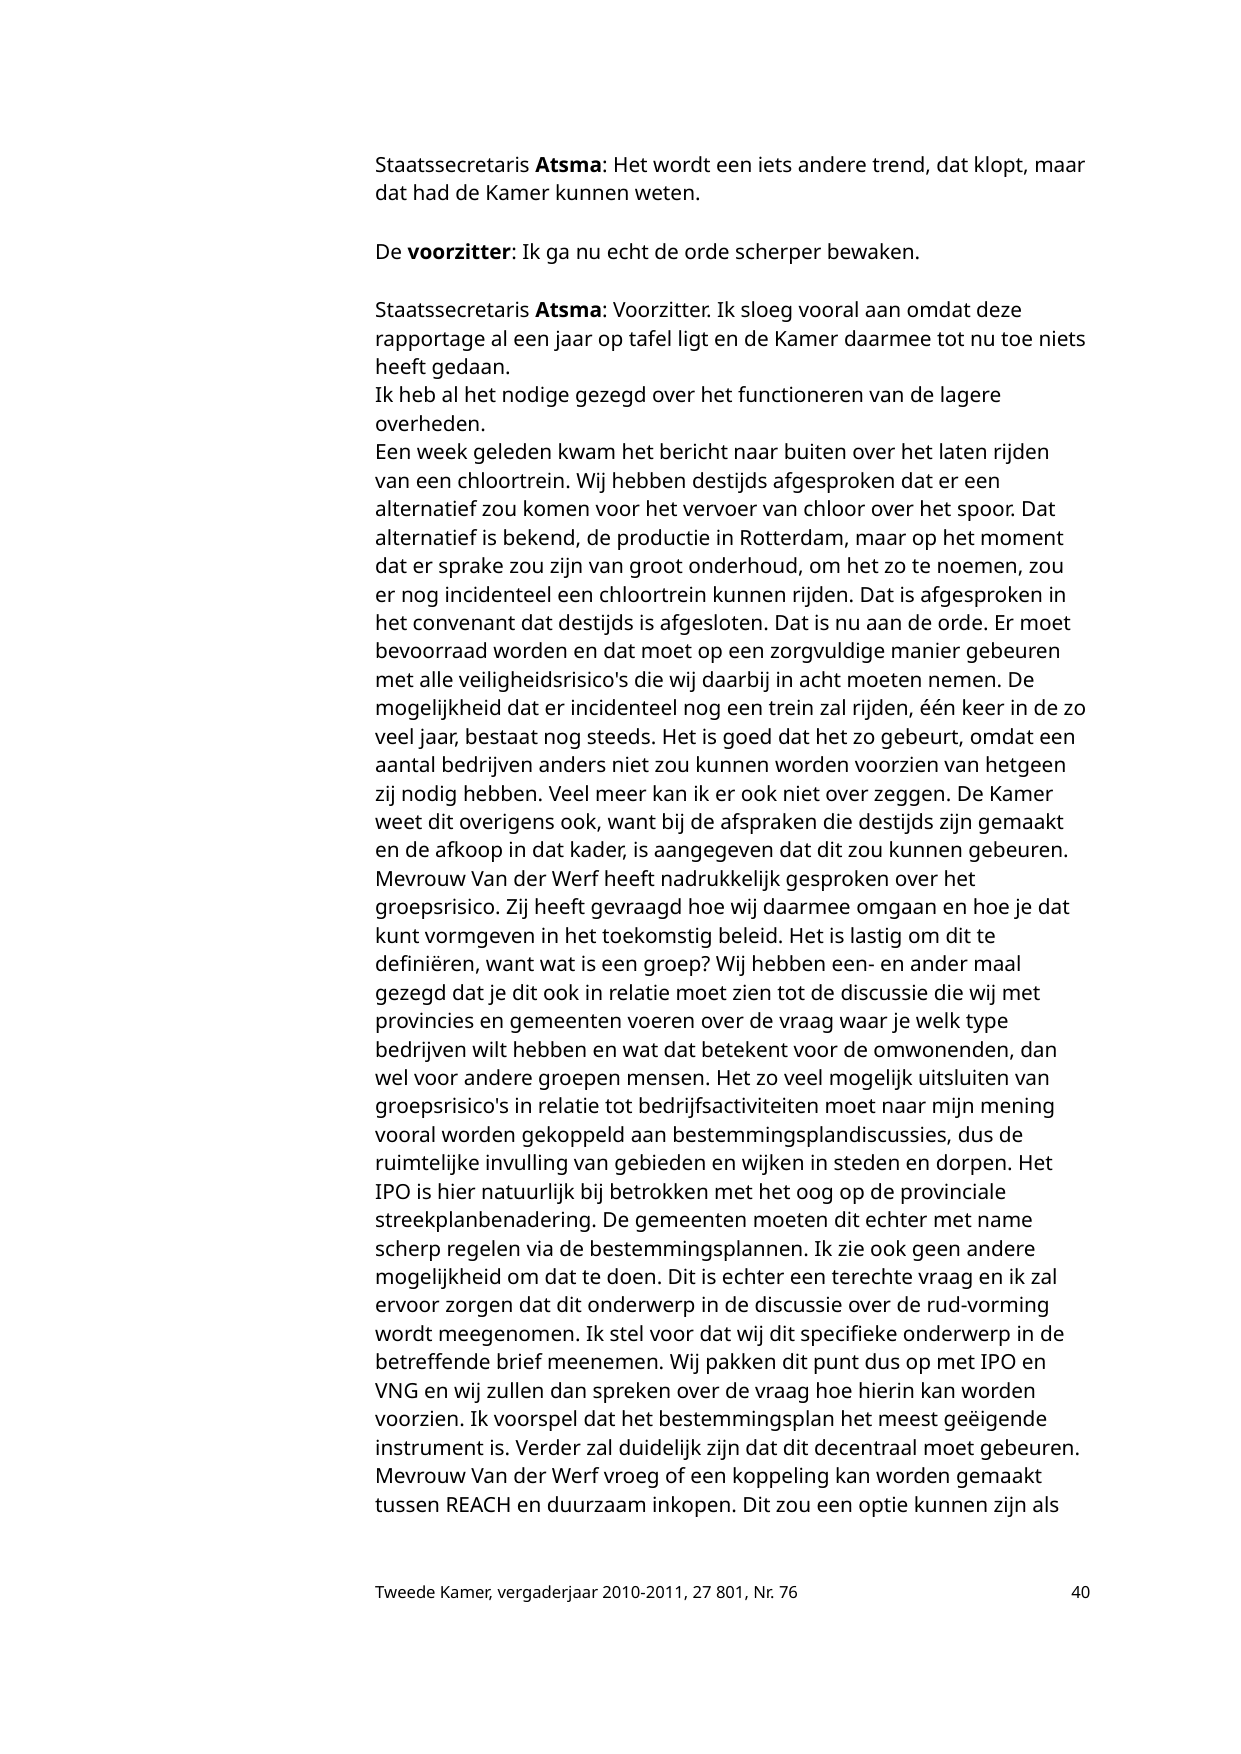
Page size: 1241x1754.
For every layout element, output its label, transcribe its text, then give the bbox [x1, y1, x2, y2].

text Staatssecretaris Atsma: Het wordt een iets andere trend, dat klopt, maar dat had de Kamer kunnen weten. [375, 150, 1090, 207]
text Staatssecretaris Atsma: Voorzitter. Ik sloeg vooral aan omdat deze rapportage al een jaar op tafel ligt en de Kamer daarmee tot nu toe niets heeft gedaan. [375, 295, 1090, 381]
text Mevrouw Van der Werf heeft nadrukkelijk gesproken over het groepsrisico. Zij heeft gevraagd hoe wij daarmee omgaan en hoe je dat kunt vormgeven in het toekomstig beleid. Het is lastig om dit te definiëren, want wat is een groep? Wij hebben een- en ander maal gezegd dat je dit ook in relatie moet zien tot de discussie die wij met provincies en gemeenten voeren over de vraag waar je welk type bedrijven wilt hebben en wat dat betekent voor de omwonenden, dan wel voor andere groepen mensen. Het zo veel mogelijk uitsluiten van groepsrisico's in relatie tot bedrijfsactiviteiten moet naar mijn mening vooral worden gekoppeld aan bestemmingsplandiscussies, dus de ruimtelijke invulling van gebieden en wijken in steden en dorpen. Het IPO is hier natuurlijk bij betrokken met het oog op de provinciale streekplanbenadering. De gemeenten moeten dit echter met name scherp regelen via de bestemmingsplannen. Ik zie ook geen andere mogelijkheid om dat te doen. Dit is echter een terechte vraag en ik zal ervoor zorgen dat dit onderwerp in de discussie over de rud-vorming wordt meegenomen. Ik stel voor dat wij dit specifieke onderwerp in de betreffende brief meenemen. Wij pakken dit punt dus op met IPO en VNG en wij zullen dan spreken over de vraag hoe hierin kan worden voorzien. Ik voorspel dat het bestemmingsplan het meest geëigende instrument is. Verder zal duidelijk zijn dat dit decentraal moet gebeuren. [375, 864, 1090, 1461]
text Mevrouw Van der Werf vroeg of een koppeling kan worden gemaakt tussen REACH en duurzaam inkopen. Dit zou een optie kunnen zijn als [375, 1461, 1090, 1518]
text Een week geleden kwam het bericht naar buiten over het laten rijden van een chloortrein. Wij hebben destijds afgesproken dat er een alternatief zou komen voor het vervoer van chloor over het spoor. Dat alternatief is bekend, de productie in Rotterdam, maar op het moment dat er sprake zou zijn van groot onderhoud, om het zo te noemen, zou er nog incidenteel een chloortrein kunnen rijden. Dat is afgesproken in het convenant dat destijds is afgesloten. Dat is nu aan de orde. Er moet bevoorraad worden en dat moet op een zorgvuldige manier gebeuren met alle veiligheidsrisico's die wij daarbij in acht moeten nemen. De mogelijkheid dat er incidenteel nog een trein zal rijden, één keer in de zo veel jaar, bestaat nog steeds. Het is goed dat het zo gebeurt, omdat een aantal bedrijven anders niet zou kunnen worden voorzien van hetgeen zij nodig hebben. Veel meer kan ik er ook niet over zeggen. De Kamer weet dit overigens ook, want bij de afspraken die destijds zijn gemaakt en de afkoop in dat kader, is aangegeven dat dit zou kunnen gebeuren. [375, 437, 1090, 864]
text De voorzitter: Ik ga nu echt de orde scherper bewaken. [375, 237, 1090, 265]
text Ik heb al het nodige gezegd over het functioneren van de lagere overheden. [375, 381, 1090, 437]
